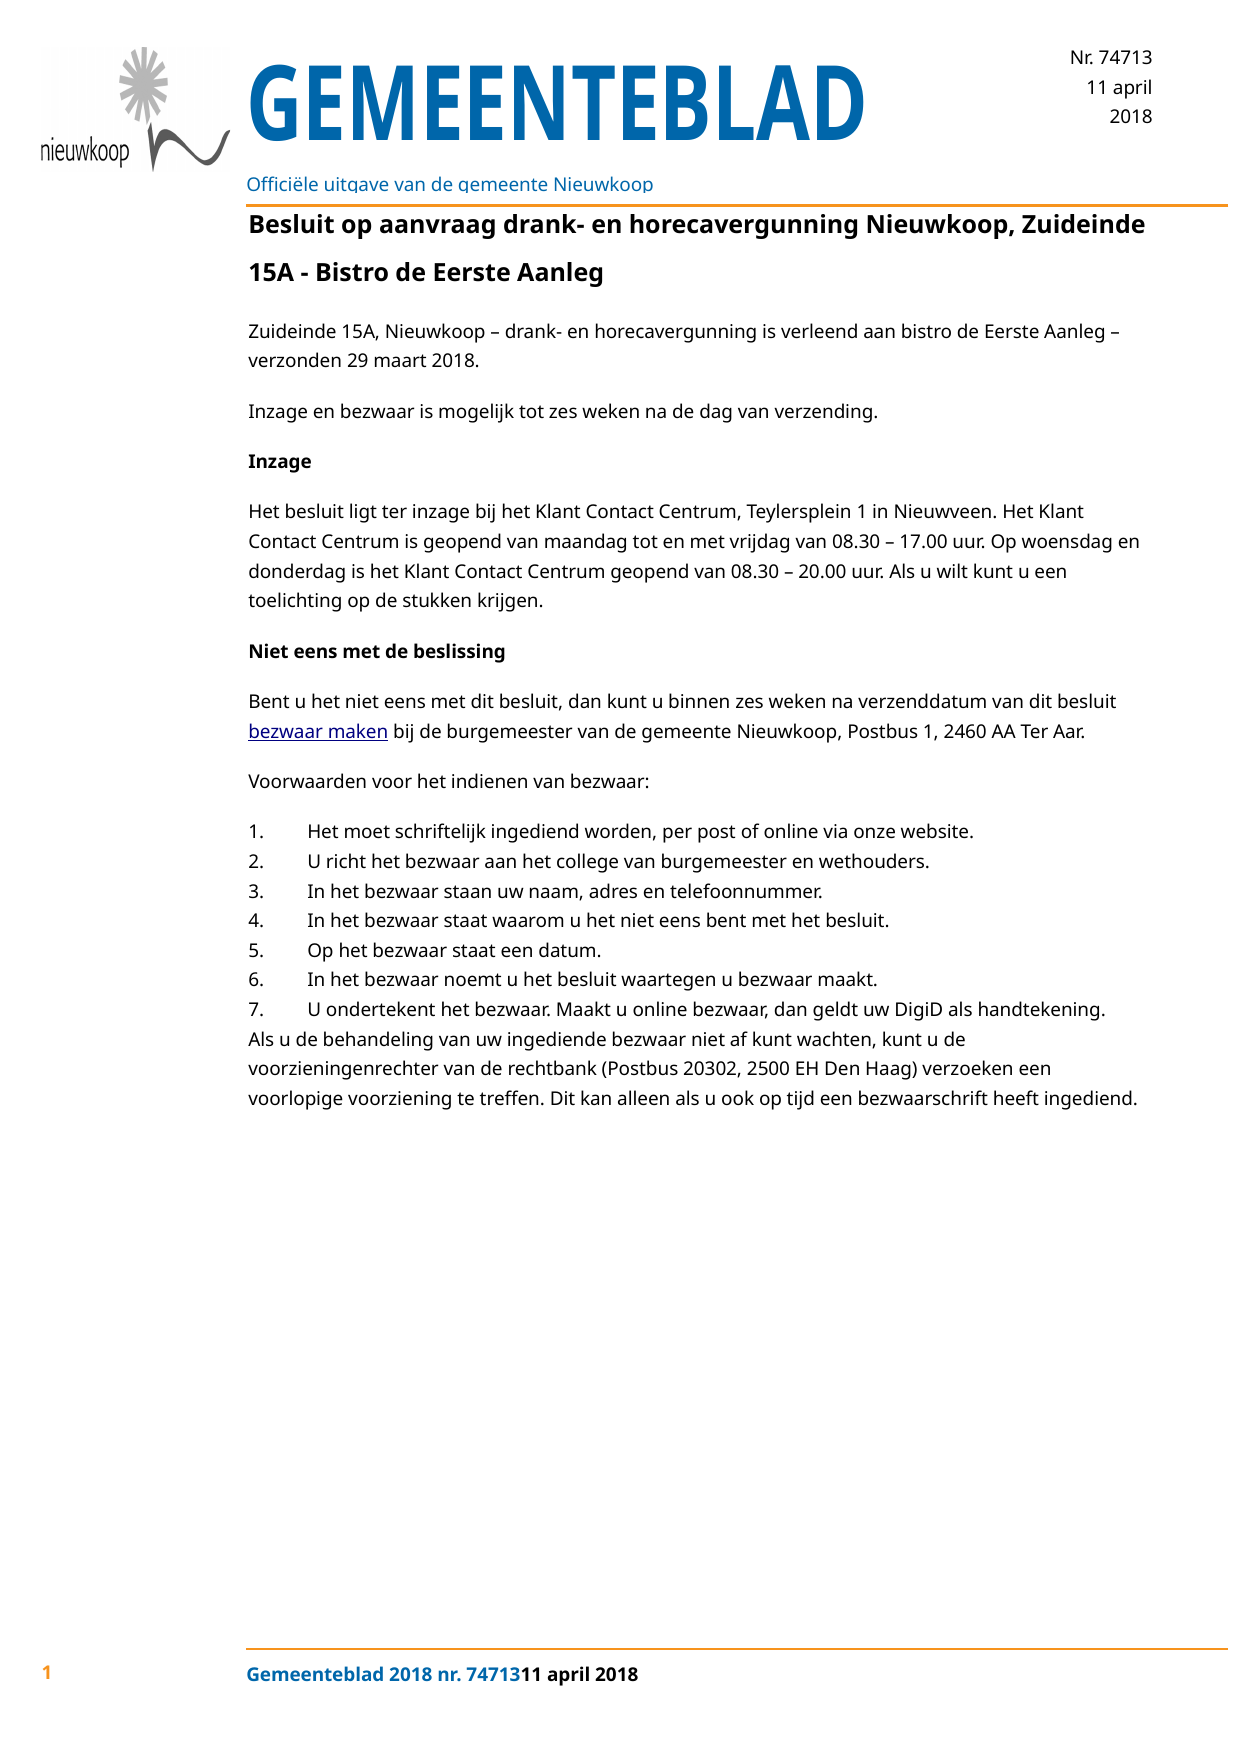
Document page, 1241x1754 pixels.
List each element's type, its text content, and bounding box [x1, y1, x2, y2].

text Voorwaarden voor het indienen van bezwaar: [248, 768, 1152, 794]
text Besluit op aanvraag drank- en horecavergunning Nieuwkoop, Zuideinde 15A - Bistro de Eerste Aanleg [248, 207, 1152, 288]
list In het bezwaar staan uw naam, adres en telefoonnummer. [248, 878, 1152, 904]
text Niet eens met de beslissing [248, 638, 1152, 664]
list In het bezwaar staat waarom u het niet eens bent met het besluit. [248, 907, 1152, 933]
list U richt het bezwaar aan het college van burgemeester en wethouders. [248, 848, 1152, 874]
list U ondertekent het bezwaar. Maakt u online bezwaar, dan geldt uw DigiD als handtekening. [248, 996, 1152, 1022]
text Het besluit ligt ter inzage bij het Klant Contact Centrum, Teylersplein 1 in Nieuwveen. Het Klant Contact Centrum is geopend van maandag tot en met vrijdag van 08.30 – 17.00 uur. Op woensdag en donderdag is het Klant Contact Centrum geopend van 08.30 – 20.00 uur. Als u wilt kunt u een toelichting op de stukken krijgen. [248, 499, 1152, 613]
text Inzage en bezwaar is mogelijk tot zes weken na de dag van verzending. [248, 398, 1152, 424]
text Zuideinde 15A, Nieuwkoop – drank- en horecavergunning is verleend aan bistro de Eerste Aanleg – verzonden 29 maart 2018. [248, 318, 1152, 373]
text Inzage [248, 448, 1152, 474]
text Bent u het niet eens met dit besluit, dan kunt u binnen zes weken na verzenddatum van dit besluit bezwaar maken bij de burgemeester van de gemeente Nieuwkoop, Postbus 1, 2460 AA Ter Aar. [248, 688, 1152, 744]
list Op het bezwaar staat een datum. [248, 937, 1152, 963]
text Als u de behandeling van uw ingediende bezwaar niet af kunt wachten, kunt u de voorzieningenrechter van de rechtbank (Postbus 20302, 2500 EH Den Haag) verzoeken een voorlopige voorziening te treffen. Dit kan alleen als u ook op tijd een bezwaarschrift heeft ingediend. [248, 1026, 1152, 1111]
picture [41, 47, 231, 172]
list In het bezwaar noemt u het besluit waartegen u bezwaar maakt. [248, 967, 1152, 992]
list Het moet schriftelijk ingediend worden, per post of online via onze website. [248, 819, 1152, 844]
